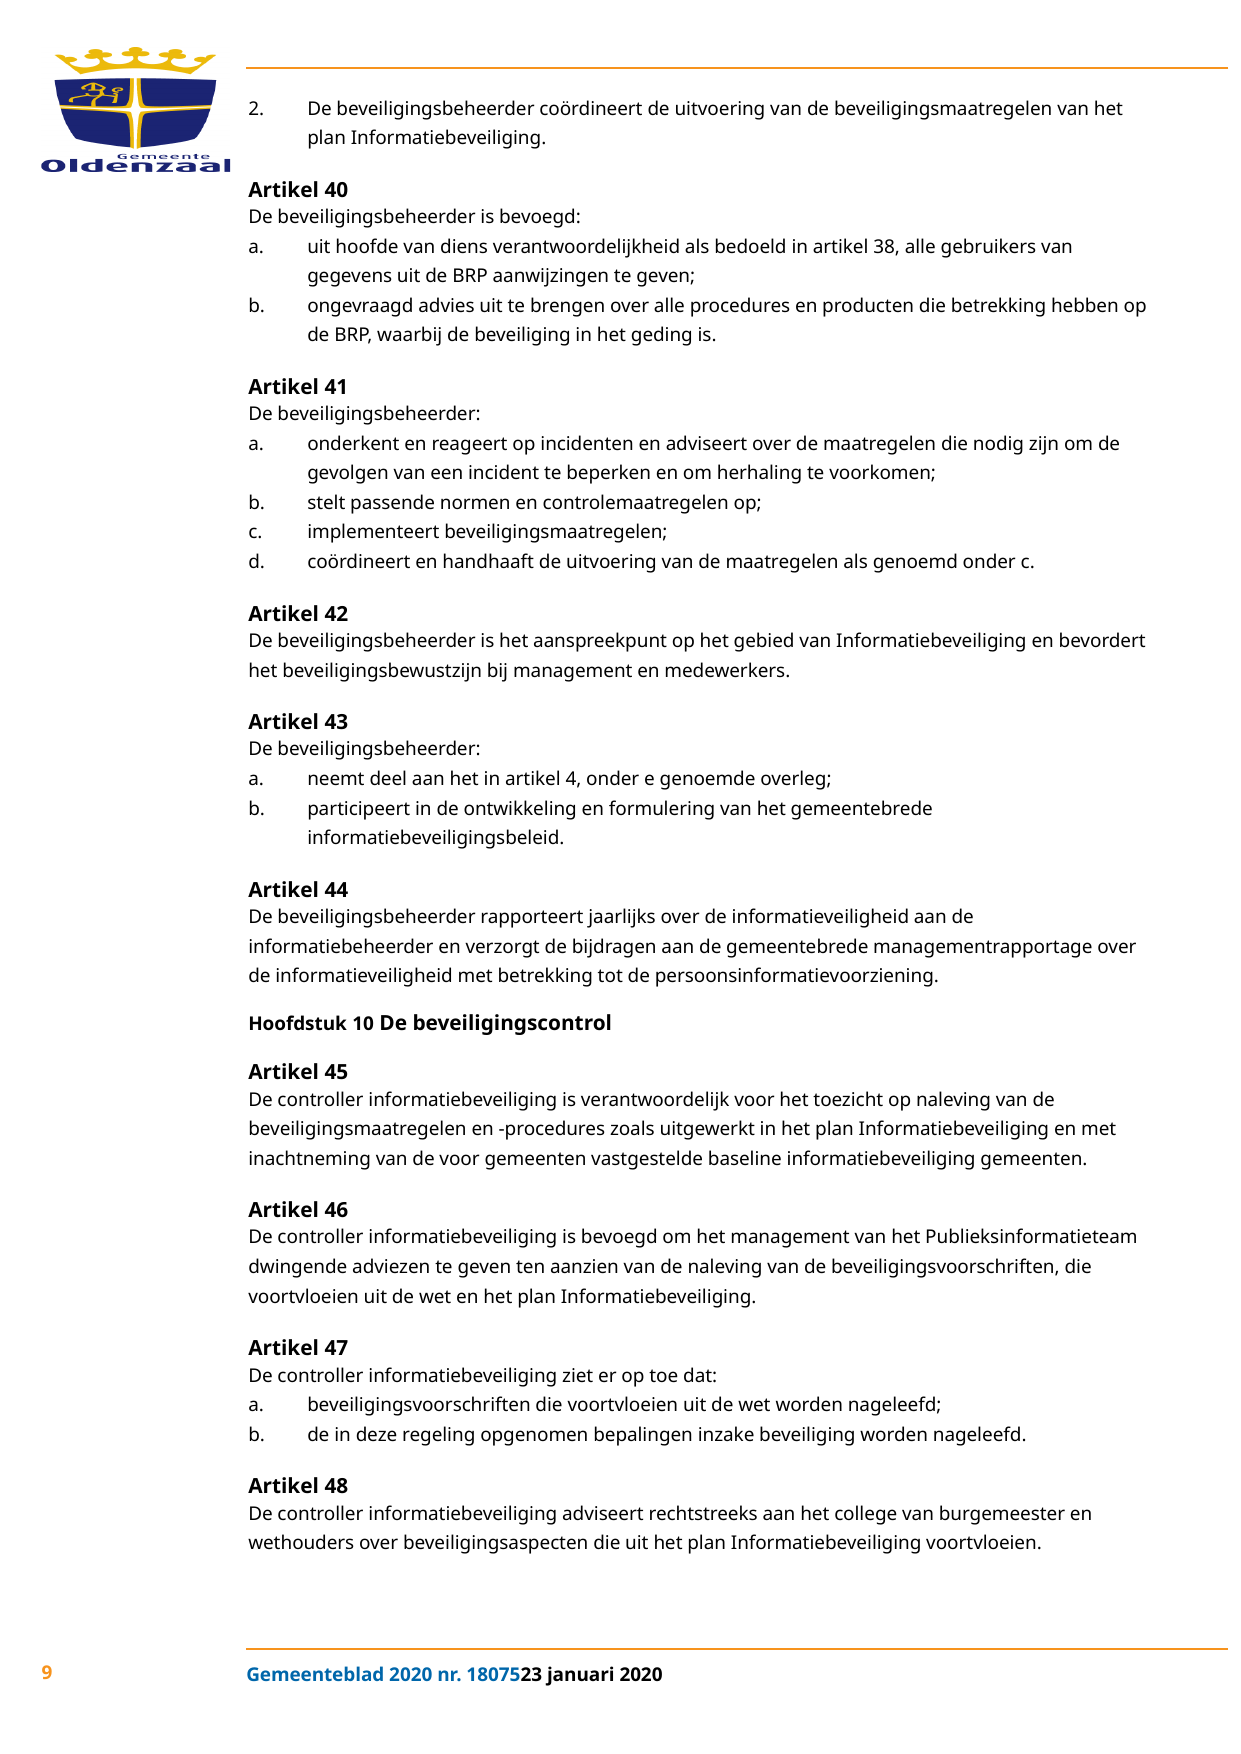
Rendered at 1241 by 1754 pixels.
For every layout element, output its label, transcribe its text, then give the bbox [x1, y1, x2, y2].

text De controller informatiebeveiliging ziet er op toe dat: [248, 1362, 1152, 1387]
text Artikel 46 [248, 1195, 1152, 1224]
text De beveiligingsbeheerder: [248, 400, 1152, 426]
text De controller informatiebeveiliging is verantwoordelijk voor het toezicht op naleving van de beveiligingsmaatregelen en -procedures zoals uitgewerkt in het plan Informatiebeveiliging en met inachtneming van de voor gemeenten vastgestelde baseline informatiebeveiliging gemeenten. [248, 1086, 1152, 1171]
list uit hoofde van diens verantwoordelijkheid als bedoeld in artikel 38, alle gebruikers van gegevens uit de BRP aanwijzingen te geven; [248, 233, 1152, 288]
text De controller informatiebeveiliging is bevoegd om het management van het Publieksinformatieteam dwingende adviezen te geven ten aanzien van de naleving van de beveiligingsvoorschriften, die voortvloeien uit de wet en het plan Informatiebeveiliging. [248, 1224, 1152, 1309]
text Artikel 48 [248, 1471, 1152, 1500]
list De beveiligingsbeheerder coördineert de uitvoering van de beveiligingsmaatregelen van het plan Informatiebeveiliging. [248, 95, 1152, 150]
list participeert in de ontwikkeling en formulering van het gemeentebrede informatiebeveiligingsbeleid. [248, 795, 1152, 850]
text Hoofdstuk 10 De beveiligingscontrol [248, 1008, 1152, 1036]
list neemt deel aan het in artikel 4, onder e genoemde overleg; [248, 765, 1152, 791]
list stelt passende normen en controlemaatregelen op; [248, 489, 1152, 515]
list ongevraagd advies uit te brengen over alle procedures en producten die betrekking hebben op de BRP, waarbij de beveiliging in het geding is. [248, 292, 1152, 347]
text Artikel 43 [248, 707, 1152, 736]
text Artikel 47 [248, 1333, 1152, 1362]
text De beveiligingsbeheerder is bevoegd: [248, 203, 1152, 229]
text Artikel 42 [248, 599, 1152, 627]
picture [41, 47, 231, 172]
text De beveiligingsbeheerder is het aanspreekpunt op het gebied van Informatiebeveiliging en bevordert het beveiligingsbewustzijn bij management en medewerkers. [248, 627, 1152, 682]
text De controller informatiebeveiliging adviseert rechtstreeks aan het college van burgemeester en wethouders over beveiligingsaspecten die uit het plan Informatiebeveiliging voortvloeien. [248, 1500, 1152, 1555]
list de in deze regeling opgenomen bepalingen inzake beveiliging worden nageleefd. [248, 1421, 1152, 1447]
text De beveiligingsbeheerder: [248, 736, 1152, 761]
text Artikel 41 [248, 372, 1152, 400]
text De beveiligingsbeheerder rapporteert jaarlijks over de informatieveiligheid aan de informatiebeheerder en verzorgt de bijdragen aan de gemeentebrede managementrapportage over de informatieveiligheid met betrekking tot de persoonsinformatievoorziening. [248, 903, 1152, 988]
list onderkent en reageert op incidenten en adviseert over de maatregelen die nodig zijn om de gevolgen van een incident te beperken en om herhaling te voorkomen; [248, 430, 1152, 485]
text Artikel 44 [248, 875, 1152, 903]
text Artikel 45 [248, 1057, 1152, 1086]
text Artikel 40 [248, 175, 1152, 203]
list implementeert beveiligingsmaatregelen; [248, 519, 1152, 544]
list coördineert en handhaaft de uitvoering van de maatregelen als genoemd onder c. [248, 548, 1152, 574]
list beveiligingsvoorschriften die voortvloeien uit de wet worden nageleefd; [248, 1391, 1152, 1417]
